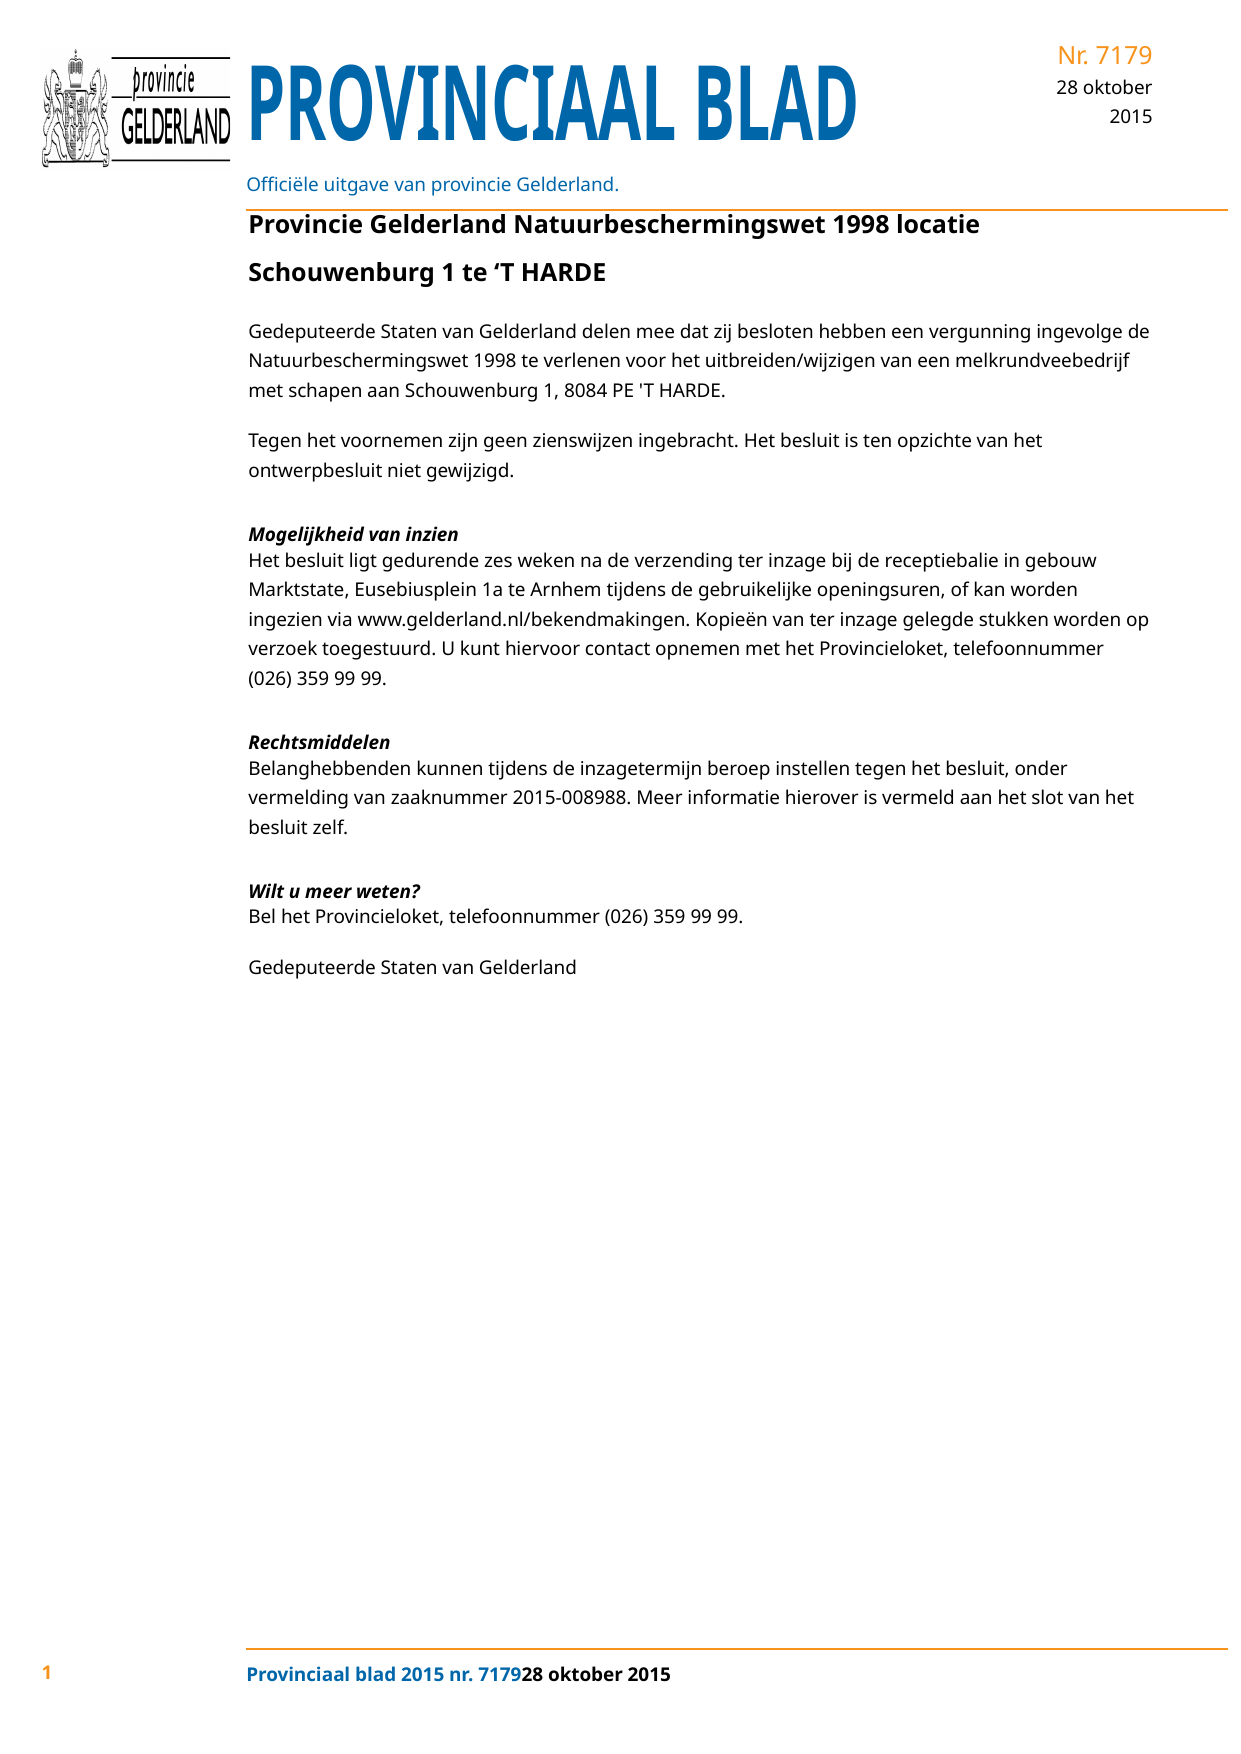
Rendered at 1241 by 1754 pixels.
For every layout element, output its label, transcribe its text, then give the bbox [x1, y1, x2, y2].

text Mogelijkheid van inzien [248, 521, 1152, 547]
text Gedeputeerde Staten van Gelderland delen mee dat zij besloten hebben een vergunning ingevolge de Natuurbeschermingswet 1998 te verlenen voor het uitbreiden/wijzigen van een melkrundveebedrijf met schapen aan Schouwenburg 1, 8084 PE 'T HARDE. [248, 318, 1152, 403]
text Provincie Gelderland Natuurbeschermingswet 1998 locatie Schouwenburg 1 te ‘T HARDE [248, 211, 1152, 288]
text Rechtsmiddelen [248, 729, 1152, 755]
text Wilt u meer weten? [248, 878, 1152, 904]
text Belanghebbenden kunnen tijdens de inzagetermijn beroep instellen tegen het besluit, onder vermelding van zaaknummer 2015-008988. Meer informatie hierover is vermeld aan het slot van het besluit zelf. [248, 755, 1152, 840]
picture [41, 47, 231, 172]
text Bel het Provincieloket, telefoonnummer (026) 359 99 99. [248, 904, 1152, 929]
text Tegen het voornemen zijn geen zienswijzen ingebracht. Het besluit is ten opzichte van het ontwerpbesluit niet gewijzigd. [248, 427, 1152, 483]
text Het besluit ligt gedurende zes weken na de verzending ter inzage bij de receptiebalie in gebouw Marktstate, Eusebiusplein 1a te Arnhem tijdens de gebruikelijke openingsuren, of kan worden ingezien via www.gelderland.nl/bekendmakingen. Kopieën van ter inzage gelegde stukken worden op verzoek toegestuurd. U kunt hiervoor contact opnemen met het Provincieloket, telefoonnummer (026) 359 99 99. [248, 547, 1152, 691]
text Gedeputeerde Staten van Gelderland [248, 954, 1152, 980]
